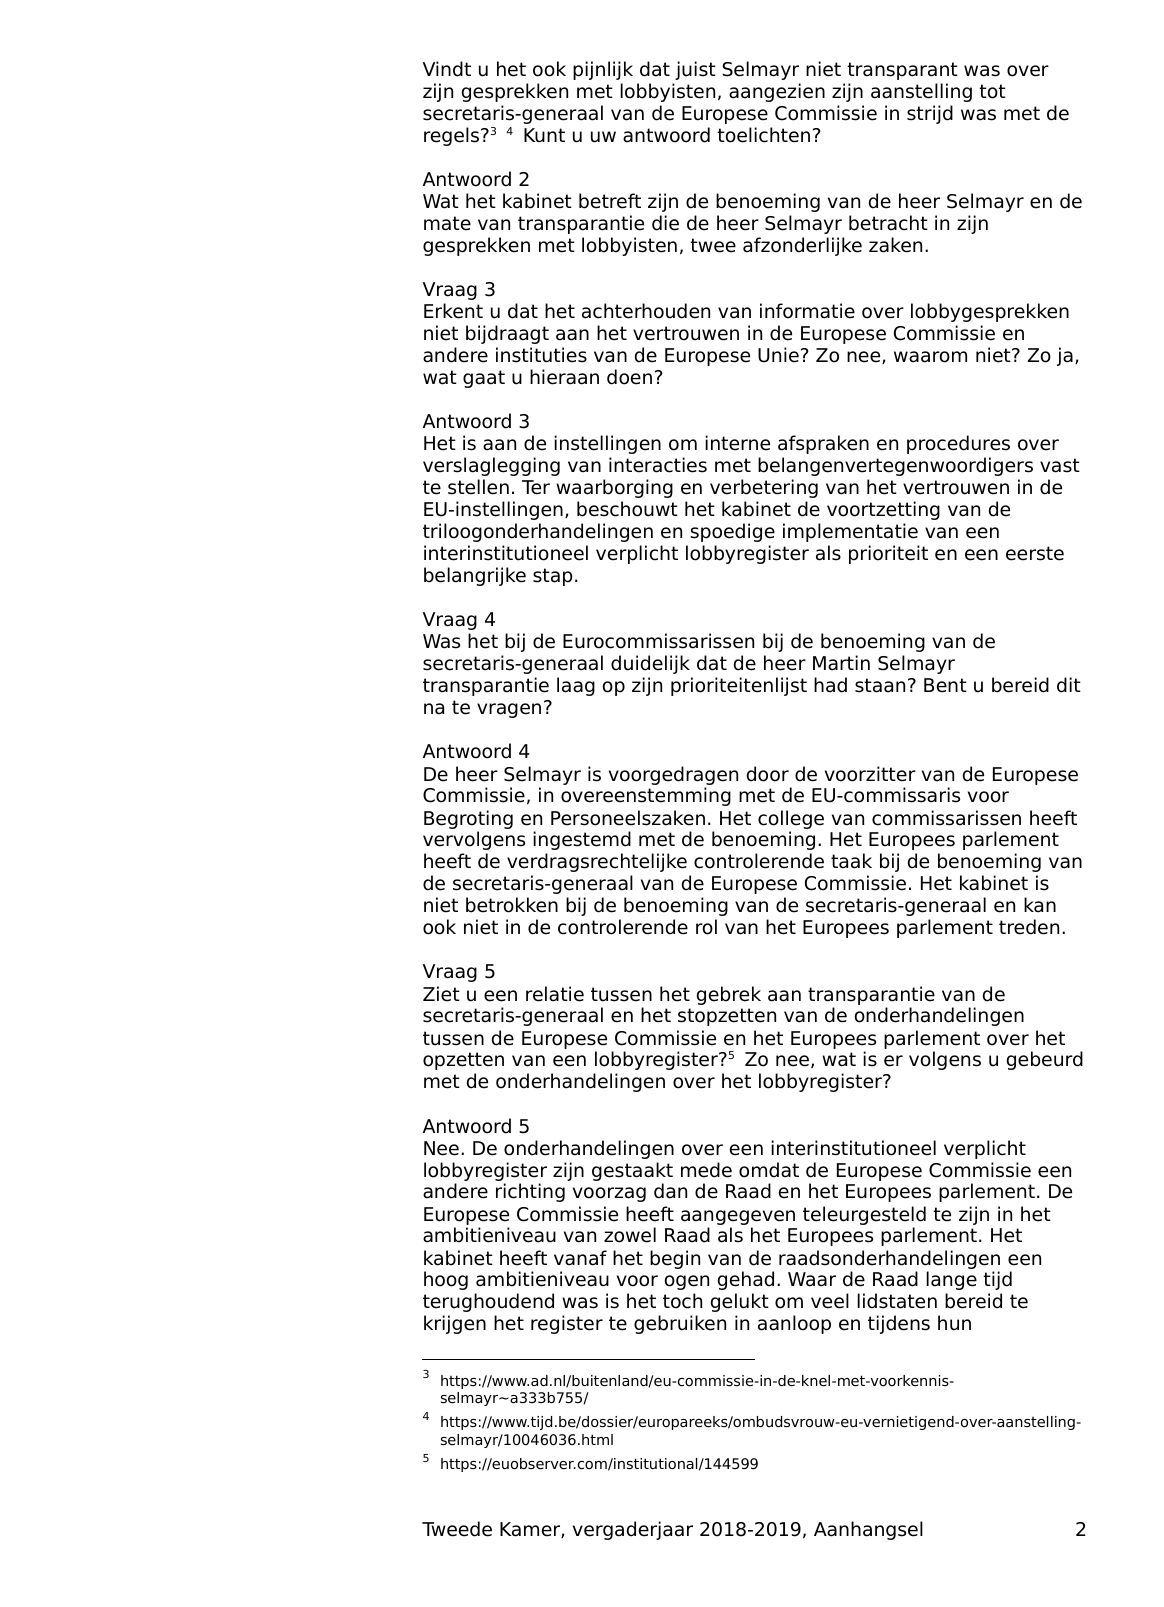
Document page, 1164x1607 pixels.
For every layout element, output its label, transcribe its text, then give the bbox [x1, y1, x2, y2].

text Antwoord 4 [422, 741, 1087, 763]
text De heer Selmayr is voorgedragen door de voorzitter van de Europese Commissie, in overeenstemming met de EU-commissaris voor Begroting en Personeelszaken. Het college van commissarissen heeft vervolgens ingestemd met de benoeming. Het Europees parlement heeft de verdragsrechtelijke controlerende taak bij de benoeming van de secretaris-generaal van de Europese Commissie. Het kabinet is niet betrokken bij de benoeming van de secretaris-generaal en kan ook niet in de controlerende rol van het Europees parlement treden. [422, 763, 1087, 939]
text Ziet u een relatie tussen het gebrek aan transparantie van de secretaris-generaal en het stopzetten van de onderhandelingen tussen de Europese Commissie en het Europees parlement over het opzetten van een lobbyregister? Zo nee, wat is er volgens u gebeurd met de onderhandelingen over het lobbyregister? [422, 983, 1087, 1093]
text Antwoord 5 [422, 1116, 1087, 1137]
text Nee. De onderhandelingen over een interinstitutioneel verplicht lobbyregister zijn gestaakt mede omdat de Europese Commissie een andere richting voorzag dan de Raad en het Europees parlement. De Europese Commissie heeft aangegeven teleurgesteld te zijn in het ambitieniveau van zowel Raad als het Europees parlement. Het kabinet heeft vanaf het begin van de raadsonderhandelingen een hoog ambitieniveau voor ogen gehad. Waar de Raad lange tijd terughoudend was is het toch gelukt om veel lidstaten bereid te krijgen het register te gebruiken in aanloop en tijdens hun [422, 1137, 1087, 1335]
text Het is aan de instellingen om interne afspraken en procedures over verslaglegging van interacties met belangenvertegenwoordigers vast te stellen. Ter waarborging en verbetering van het vertrouwen in de EU-instellingen, beschouwt het kabinet de voortzetting van de triloogonderhandelingen en spoedige implementatie van een interinstitutioneel verplicht lobbyregister als prioriteit en een eerste belangrijke stap. [422, 433, 1087, 587]
text Antwoord 3 [422, 411, 1087, 433]
text Was het bij de Eurocommissarissen bij de benoeming van de secretaris-generaal duidelijk dat de heer Martin Selmayr transparantie laag op zijn prioriteitenlijst had staan? Bent u bereid dit na te vragen? [422, 631, 1087, 719]
text Vraag 4 [422, 609, 1087, 631]
text Vraag 5 [422, 961, 1087, 983]
text Erkent u dat het achterhouden van informatie over lobbygesprekken niet bijdraagt aan het vertrouwen in de Europese Commissie en andere instituties van de Europese Unie? Zo nee, waarom niet? Zo ja, wat gaat u hieraan doen? [422, 301, 1087, 389]
text https://www.ad.nl/buitenland/eu-commissie-in-de-knel-met-voorkennis-selmayr~a333b755/ [422, 1368, 1087, 1407]
text Vraag 3 [422, 279, 1087, 301]
text https://www.tijd.be/dossier/europareeks/ombudsvrouw-eu-vernietigend-over-aanstelling-selmayr/10046036.html [422, 1410, 1087, 1449]
text https://euobserver.com/institutional/144599 [422, 1452, 1087, 1474]
text Vindt u het ook pijnlijk dat juist Selmayr niet transparant was over zijn gesprekken met lobbyisten, aangezien zijn aanstelling tot secretaris-generaal van de Europese Commissie in strijd was met de regels? Kunt u uw antwoord toelichten? [422, 59, 1087, 147]
text Antwoord 2 [422, 169, 1087, 191]
text Wat het kabinet betreft zijn de benoeming van de heer Selmayr en de mate van transparantie die de heer Selmayr betracht in zijn gesprekken met lobbyisten, twee afzonderlijke zaken. [422, 191, 1087, 257]
